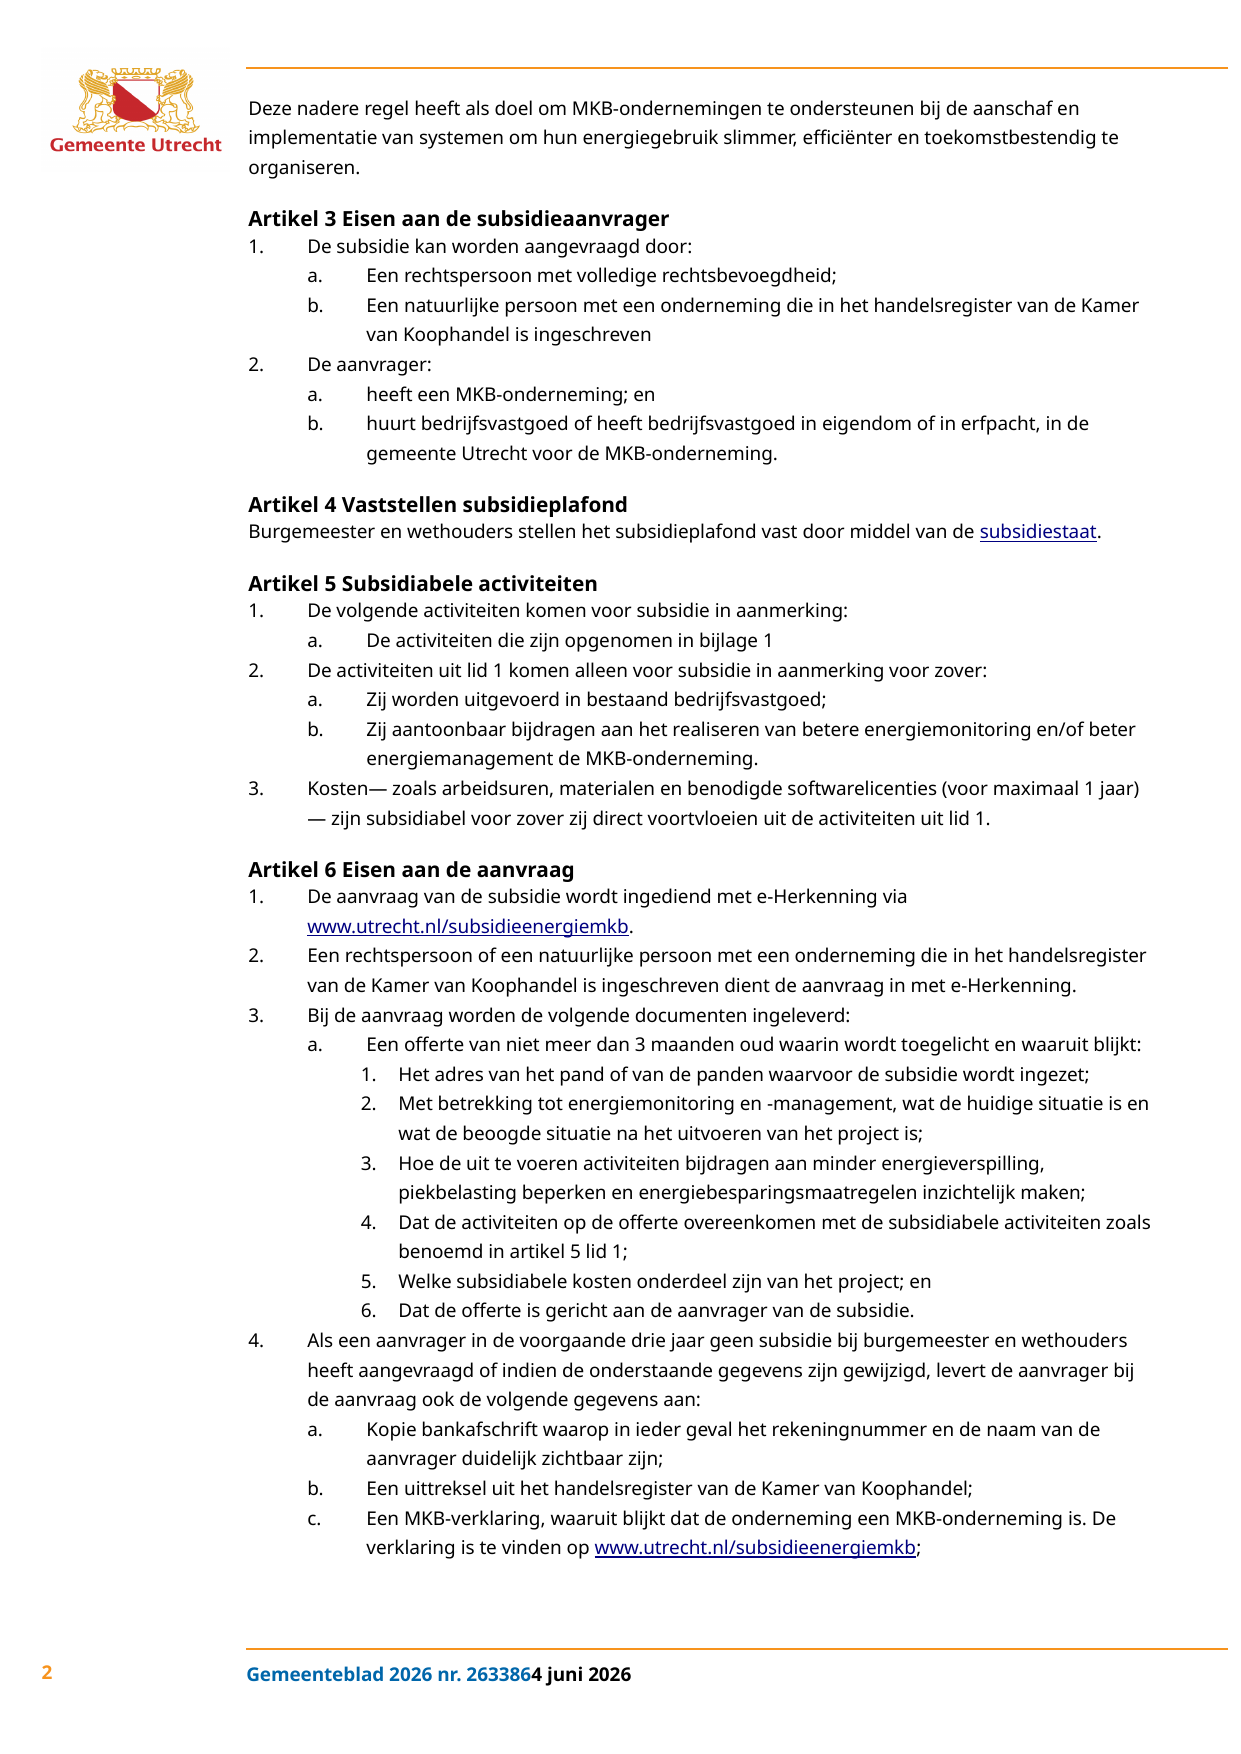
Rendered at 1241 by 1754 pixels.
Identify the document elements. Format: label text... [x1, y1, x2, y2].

list De subsidie kan worden aangevraagd door: [248, 233, 1152, 258]
list Een natuurlijke persoon met een onderneming die in het handelsregister van de Kamer van Koophandel is ingeschreven [307, 292, 1152, 347]
list Een offerte van niet meer dan 3 maanden oud waarin wordt toegelicht en waaruit blijkt: [307, 1031, 1152, 1057]
list Als een aanvrager in de voorgaande drie jaar geen subsidie bij burgemeester en wethouders heeft aangevraagd of indien de onderstaande gegevens zijn gewijzigd, levert de aanvrager bij de aanvraag ook de volgende gegevens aan: [248, 1327, 1152, 1412]
text Artikel 4 Vaststellen subsidieplafond [248, 490, 1152, 519]
picture [41, 47, 231, 172]
list Een rechtspersoon of een natuurlijke persoon met een onderneming die in het handelsregister van de Kamer van Koophandel is ingeschreven dient de aanvraag in met e-Herkenning. [248, 943, 1152, 998]
list heeft een MKB-onderneming; en [307, 381, 1152, 406]
list Bij de aanvraag worden de volgende documenten ingeleverd: [248, 1002, 1152, 1028]
list Kopie bankafschrift waarop in ieder geval het rekeningnummer en de naam van de aanvrager duidelijk zichtbaar zijn; [307, 1416, 1152, 1471]
list huurt bedrijfsvastgoed of heeft bedrijfsvastgoed in eigendom of in erfpacht, in de gemeente Utrecht voor de MKB-onderneming. [307, 410, 1152, 466]
list Kosten— zoals arbeidsuren, materialen en benodigde softwarelicenties (voor maximaal 1 jaar) — zijn subsidiabel voor zover zij direct voortvloeien uit de activiteiten uit lid 1. [248, 775, 1152, 830]
text Deze nadere regel heeft als doel om MKB-ondernemingen te ondersteunen bij de aanschaf en implementatie van systemen om hun energiegebruik slimmer, efficiënter en toekomstbestendig te organiseren. [248, 95, 1152, 180]
list Zij aantoonbaar bijdragen aan het realiseren van betere energiemonitoring en/of beter energiemanagement de MKB-onderneming. [307, 716, 1152, 771]
list Hoe de uit te voeren activiteiten bijdragen aan minder energieverspilling, piekbelasting beperken en energiebesparingsmaatregelen inzichtelijk maken; [361, 1150, 1152, 1205]
text Artikel 3 Eisen aan de subsidieaanvrager [248, 204, 1152, 233]
list Met betrekking tot energiemonitoring en -management, wat de huidige situatie is en wat de beoogde situatie na het uitvoeren van het project is; [361, 1091, 1152, 1146]
list Het adres van het pand of van de panden waarvoor de subsidie wordt ingezet; [361, 1061, 1152, 1087]
list Een MKB-verklaring, waaruit blijkt dat de onderneming een MKB-onderneming is. De verklaring is te vinden op www.utrecht.nl/subsidieenergiemkb; [307, 1505, 1152, 1560]
list De aanvraag van de subsidie wordt ingediend met e-Herkenning via www.utrecht.nl/subsidieenergiemkb. [248, 883, 1152, 939]
list Welke subsidiabele kosten onderdeel zijn van het project; en [361, 1268, 1152, 1294]
list Zij worden uitgevoerd in bestaand bedrijfsvastgoed; [307, 686, 1152, 712]
list De activiteiten die zijn opgenomen in bijlage 1 [307, 627, 1152, 653]
text Burgemeester en wethouders stellen het subsidieplafond vast door middel van de subsidiestaat. [248, 519, 1152, 544]
text Artikel 5 Subsidiabele activiteiten [248, 569, 1152, 598]
list Dat de activiteiten op de offerte overeenkomen met de subsidiabele activiteiten zoals benoemd in artikel 5 lid 1; [361, 1209, 1152, 1264]
list De aanvrager: [248, 351, 1152, 377]
list De activiteiten uit lid 1 komen alleen voor subsidie in aanmerking voor zover: [248, 657, 1152, 682]
list Dat de offerte is gericht aan de aanvrager van de subsidie. [361, 1298, 1152, 1323]
list Een uittreksel uit het handelsregister van de Kamer van Koophandel; [307, 1475, 1152, 1501]
text Artikel 6 Eisen aan de aanvraag [248, 855, 1152, 883]
list De volgende activiteiten komen voor subsidie in aanmerking: [248, 598, 1152, 623]
list Een rechtspersoon met volledige rechtsbevoegdheid; [307, 262, 1152, 288]
